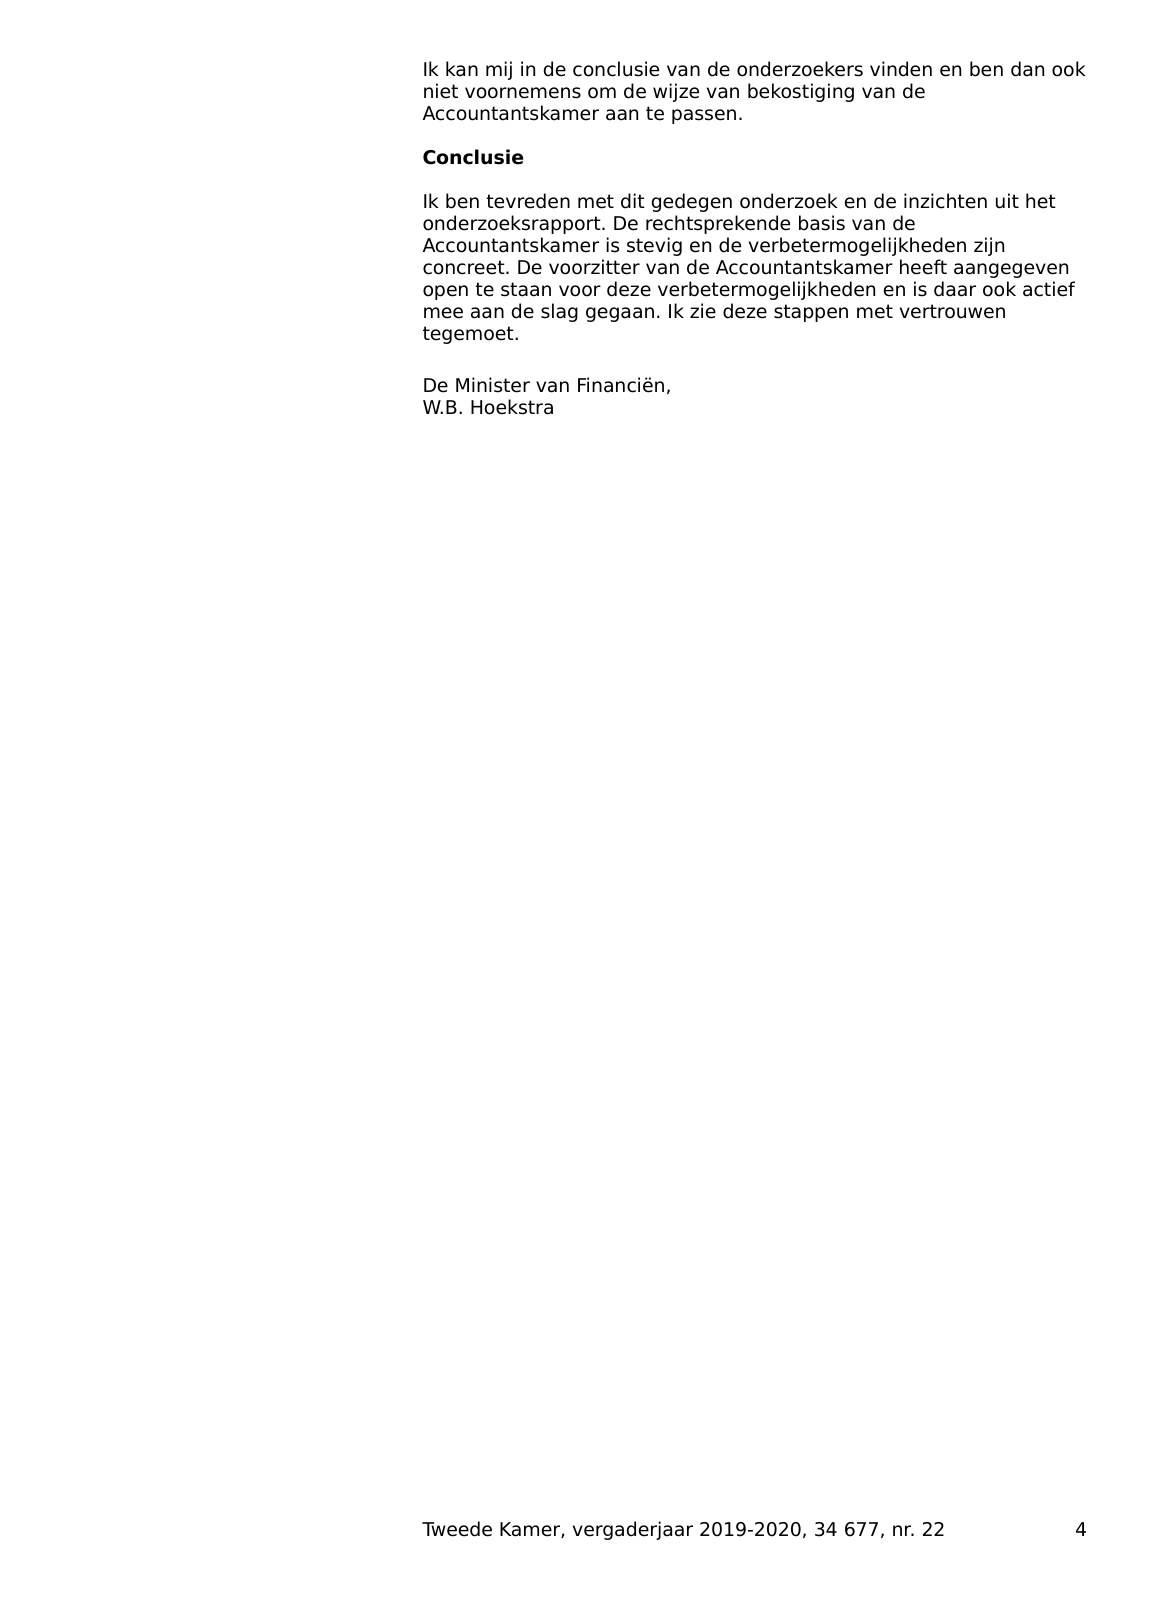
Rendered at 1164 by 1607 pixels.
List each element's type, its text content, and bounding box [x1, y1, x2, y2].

text De Minister van Financiën, W.B. Hoekstra [422, 375, 1087, 419]
subtitle Conclusie [422, 147, 1087, 169]
text Ik ben tevreden met dit gedegen onderzoek en de inzichten uit het onderzoeksrapport. De rechtsprekende basis van de Accountantskamer is stevig en de verbetermogelijkheden zijn concreet. De voorzitter van de Accountantskamer heeft aangegeven open te staan voor deze verbetermogelijkheden en is daar ook actief mee aan de slag gegaan. Ik zie deze stappen met vertrouwen tegemoet. [422, 191, 1087, 345]
text Ik kan mij in de conclusie van de onderzoekers vinden en ben dan ook niet voornemens om de wijze van bekostiging van de Accountantskamer aan te passen. [422, 59, 1087, 125]
